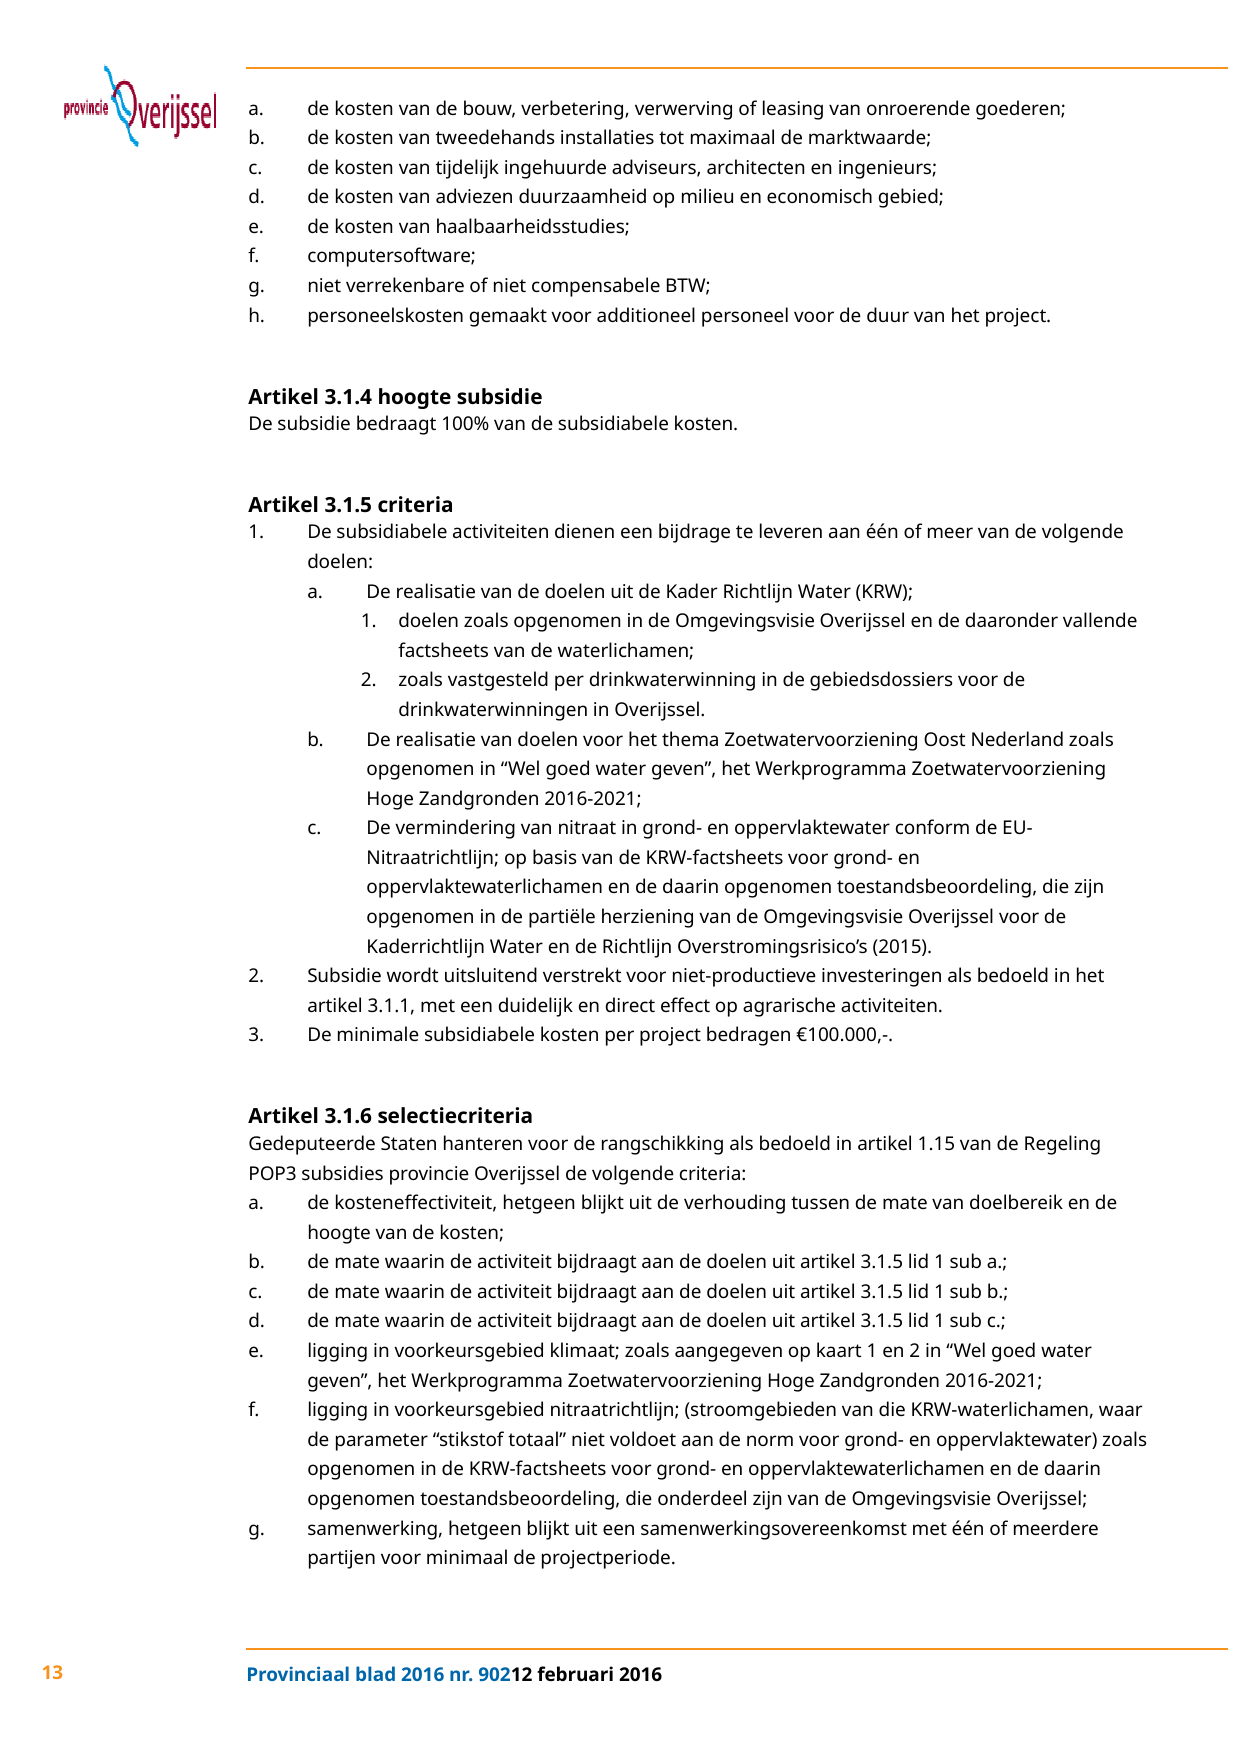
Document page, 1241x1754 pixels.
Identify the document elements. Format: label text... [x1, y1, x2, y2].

text Gedeputeerde Staten hanteren voor de rangschikking als bedoeld in artikel 1.15 van de Regeling POP3 subsidies provincie Overijssel de volgende criteria: [248, 1130, 1152, 1185]
list ligging in voorkeursgebied nitraatrichtlijn; (stroomgebieden van die KRW-waterlichamen, waar de parameter “stikstof totaal” niet voldoet aan de norm voor grond- en oppervlaktewater) zoals opgenomen in de KRW-factsheets voor grond- en oppervlaktewaterlichamen en de daarin opgenomen toestandsbeoordeling, die onderdeel zijn van de Omgevingsvisie Overijssel; [248, 1396, 1152, 1511]
list doelen zoals opgenomen in de Omgevingsvisie Overijssel en de daaronder vallende factsheets van de waterlichamen; [361, 607, 1152, 663]
text De subsidie bedraagt 100% van de subsidiabele kosten. [248, 410, 1152, 436]
list de mate waarin de activiteit bijdraagt aan de doelen uit artikel 3.1.5 lid 1 sub b.; [248, 1278, 1152, 1304]
list Subsidie wordt uitsluitend verstrekt voor niet-productieve investeringen als bedoeld in het artikel 3.1.1, met een duidelijk en direct effect op agrarische activiteiten. [248, 962, 1152, 1018]
text Artikel 3.1.5 criteria [248, 490, 1152, 519]
list de kosten van haalbaarheidsstudies; [248, 213, 1152, 239]
list ligging in voorkeursgebied klimaat; zoals aangegeven op kaart 1 en 2 in “Wel goed water geven”, het Werkprogramma Zoetwatervoorziening Hoge Zandgronden 2016-2021; [248, 1337, 1152, 1392]
list De minimale subsidiabele kosten per project bedragen €100.000,-. [248, 1022, 1152, 1047]
list De realisatie van doelen voor het thema Zoetwatervoorziening Oost Nederland zoals opgenomen in “Wel goed water geven”, het Werkprogramma Zoetwatervoorziening Hoge Zandgronden 2016-2021; [307, 726, 1152, 811]
list zoals vastgesteld per drinkwaterwinning in de gebiedsdossiers voor de drinkwaterwinningen in Overijssel. [361, 667, 1152, 722]
list de kosteneffectiviteit, hetgeen blijkt uit de verhouding tussen de mate van doelbereik en de hoogte van de kosten; [248, 1189, 1152, 1244]
list de kosten van de bouw, verbetering, verwerving of leasing van onroerende goederen; [248, 95, 1152, 121]
list De vermindering van nitraat in grond- en oppervlaktewater conform de EU-Nitraatrichtlijn; op basis van de KRW-factsheets voor grond- en oppervlaktewaterlichamen en de daarin opgenomen toestandsbeoordeling, die zijn opgenomen in de partiële herziening van de Omgevingsvisie Overijssel voor de Kaderrichtlijn Water en de Richtlijn Overstromingsrisico’s (2015). [307, 814, 1152, 959]
picture [41, 47, 231, 172]
list samenwerking, hetgeen blijkt uit een samenwerkingsovereenkomst met één of meerdere partijen voor minimaal de projectperiode. [248, 1515, 1152, 1570]
list niet verrekenbare of niet compensabele BTW; [248, 272, 1152, 298]
list De subsidiabele activiteiten dienen een bijdrage te leveren aan één of meer van de volgende doelen: [248, 519, 1152, 574]
list de mate waarin de activiteit bijdraagt aan de doelen uit artikel 3.1.5 lid 1 sub a.; [248, 1248, 1152, 1274]
text Artikel 3.1.6 selectiecriteria [248, 1102, 1152, 1130]
list De realisatie van de doelen uit de Kader Richtlijn Water (KRW); [307, 578, 1152, 604]
list personeelskosten gemaakt voor additioneel personeel voor de duur van het project. [248, 302, 1152, 328]
text Artikel 3.1.4 hoogte subsidie [248, 382, 1152, 410]
list de kosten van tijdelijk ingehuurde adviseurs, architecten en ingenieurs; [248, 154, 1152, 180]
list computersoftware; [248, 243, 1152, 268]
list de kosten van tweedehands installaties tot maximaal de marktwaarde; [248, 124, 1152, 150]
list de kosten van adviezen duurzaamheid op milieu en economisch gebied; [248, 183, 1152, 209]
list de mate waarin de activiteit bijdraagt aan de doelen uit artikel 3.1.5 lid 1 sub c.; [248, 1308, 1152, 1333]
